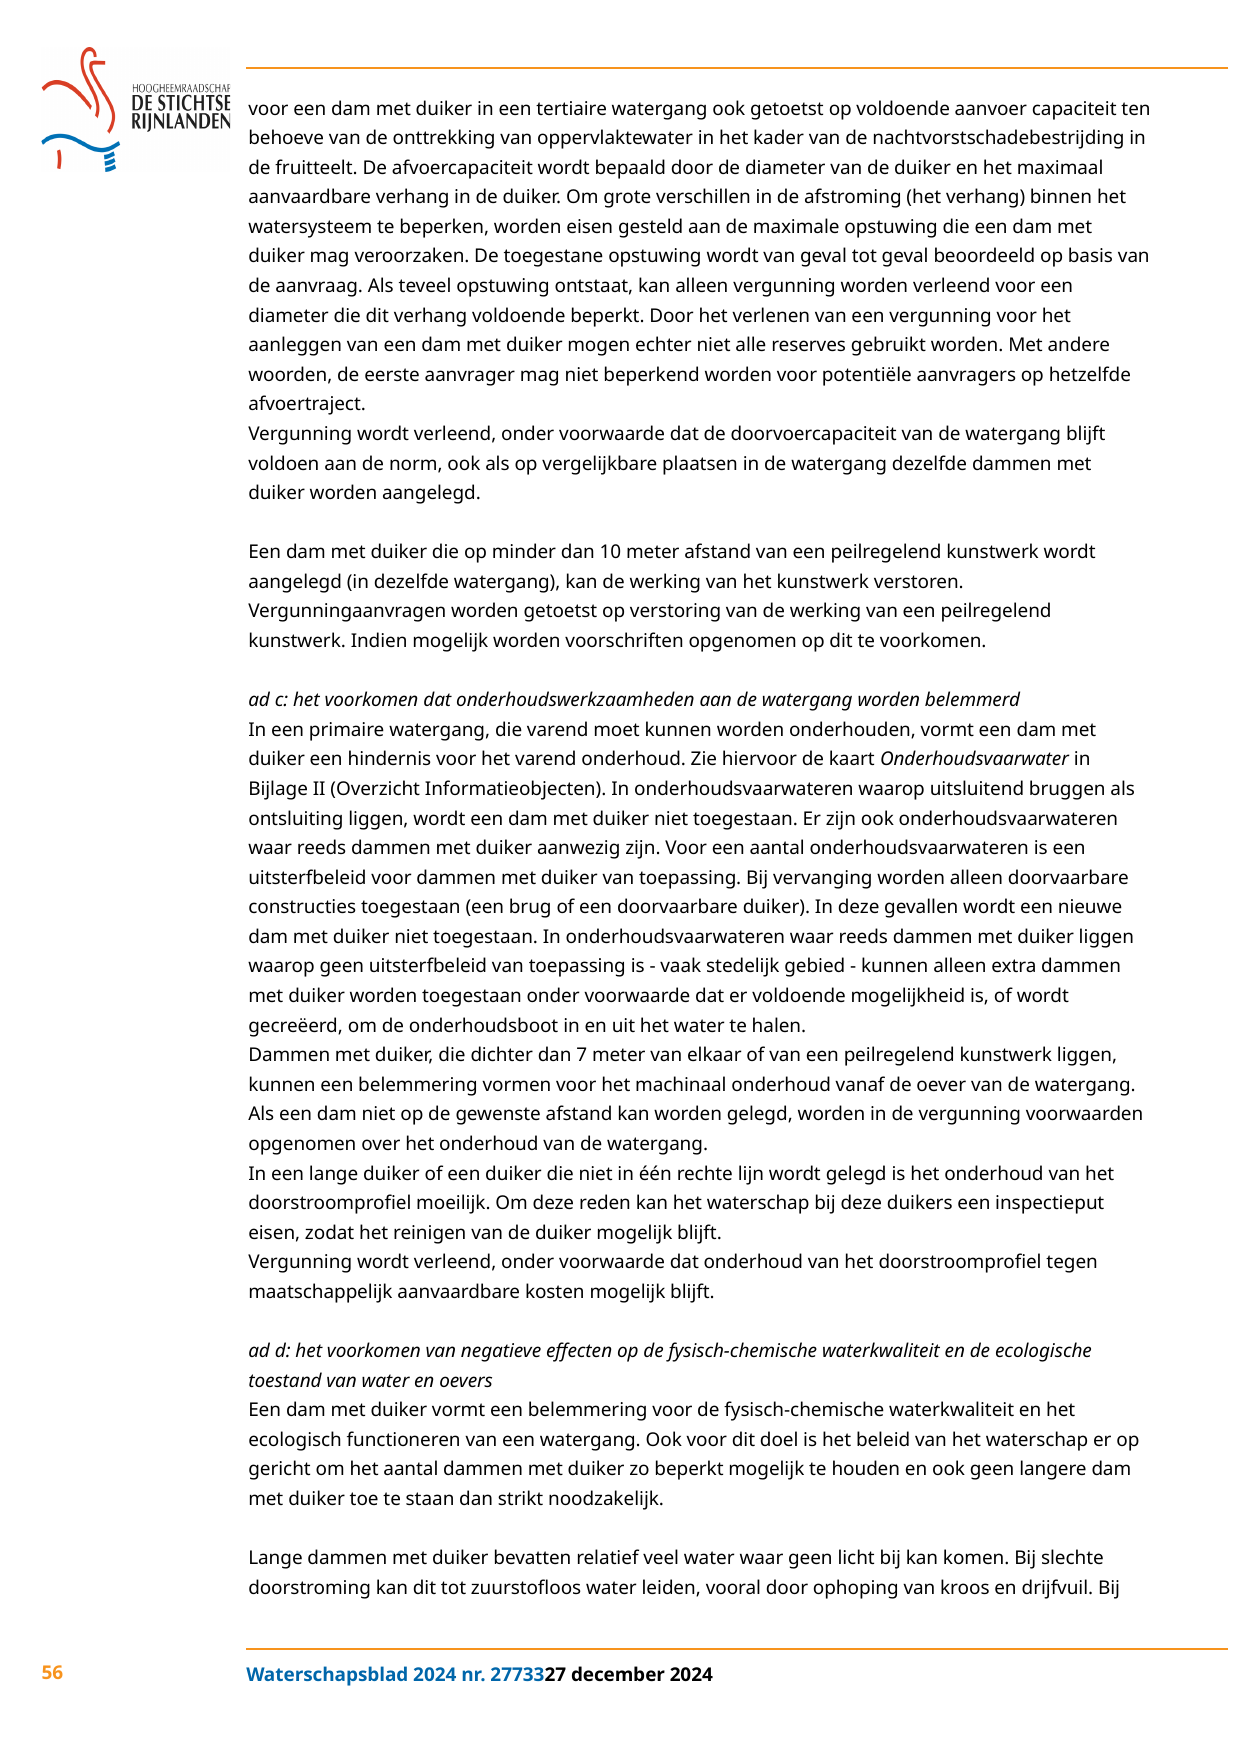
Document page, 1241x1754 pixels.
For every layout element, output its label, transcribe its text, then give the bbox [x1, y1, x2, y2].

text Vergunning wordt verleend, onder voorwaarde dat de doorvoercapaciteit van de watergang blijft voldoen aan de norm, ook als op vergelijkbare plaatsen in de watergang dezelfde dammen met duiker worden aangelegd. [248, 420, 1152, 505]
text ad c: het voorkomen dat onderhoudswerkzaamheden aan de watergang worden belemmerd [248, 686, 1152, 712]
text Een dam met duiker die op minder dan 10 meter afstand van een peilregelend kunstwerk wordt aangelegd (in dezelfde watergang), kan de werking van het kunstwerk verstoren. Vergunningaanvragen worden getoetst op verstoring van de werking van een peilregelend kunstwerk. Indien mogelijk worden voorschriften opgenomen op dit te voorkomen. [248, 538, 1152, 653]
text Een dam met duiker vormt een belemmering voor de fysisch-chemische waterkwaliteit en het ecologisch functioneren van een watergang. Ook voor dit doel is het beleid van het waterschap er op gericht om het aantal dammen met duiker zo beperkt mogelijk te houden en ook geen langere dam met duiker toe te staan dan strikt noodzakelijk. [248, 1396, 1152, 1511]
text Vergunning wordt verleend, onder voorwaarde dat onderhoud van het doorstroomprofiel tegen maatschappelijk aanvaardbare kosten mogelijk blijft. [248, 1248, 1152, 1304]
text In een primaire watergang, die varend moet kunnen worden onderhouden, vormt een dam met duiker een hindernis voor het varend onderhoud. Zie hiervoor de kaart Onderhoudsvaarwater in Bijlage II (Overzicht Informatieobjecten). In onderhoudsvaarwateren waarop uitsluitend bruggen als ontsluiting liggen, wordt een dam met duiker niet toegestaan. Er zijn ook onderhoudsvaarwateren waar reeds dammen met duiker aanwezig zijn. Voor een aantal onderhoudsvaarwateren is een uitsterfbeleid voor dammen met duiker van toepassing. Bij vervanging worden alleen doorvaarbare constructies toegestaan (een brug of een doorvaarbare duiker). In deze gevallen wordt een nieuwe dam met duiker niet toegestaan. In onderhoudsvaarwateren waar reeds dammen met duiker liggen waarop geen uitsterfbeleid van toepassing is - vaak stedelijk gebied - kunnen alleen extra dammen met duiker worden toegestaan onder voorwaarde dat er voldoende mogelijkheid is, of wordt gecreëerd, om de onderhoudsboot in en uit het water te halen. [248, 716, 1152, 1038]
text Lange dammen met duiker bevatten relatief veel water waar geen licht bij kan komen. Bij slechte doorstroming kan dit tot zuurstofloos water leiden, vooral door ophoping van kroos en drijfvuil. Bij [248, 1544, 1152, 1600]
text Dammen met duiker, die dichter dan 7 meter van elkaar of van een peilregelend kunstwerk liggen, kunnen een belemmering vormen voor het machinaal onderhoud vanaf de oever van de watergang. Als een dam niet op de gewenste afstand kan worden gelegd, worden in de vergunning voorwaarden opgenomen over het onderhoud van de watergang. [248, 1041, 1152, 1156]
picture [41, 47, 231, 172]
text ad d: het voorkomen van negatieve effecten op de fysisch-chemische waterkwaliteit en de ecologische toestand van water en oevers [248, 1337, 1152, 1393]
text voor een dam met duiker in een tertiaire watergang ook getoetst op voldoende aanvoer capaciteit ten behoeve van de onttrekking van oppervlaktewater in het kader van de nachtvorstschadebestrijding in de fruitteelt. De afvoercapaciteit wordt bepaald door de diameter van de duiker en het maximaal aanvaardbare verhang in de duiker. Om grote verschillen in de afstroming (het verhang) binnen het watersysteem te beperken, worden eisen gesteld aan de maximale opstuwing die een dam met duiker mag veroorzaken. De toegestane opstuwing wordt van geval tot geval beoordeeld op basis van de aanvraag. Als teveel opstuwing ontstaat, kan alleen vergunning worden verleend voor een diameter die dit verhang voldoende beperkt. Door het verlenen van een vergunning voor het aanleggen van een dam met duiker mogen echter niet alle reserves gebruikt worden. Met andere woorden, de eerste aanvrager mag niet beperkend worden voor potentiële aanvragers op hetzelfde afvoertraject. [248, 95, 1152, 416]
text In een lange duiker of een duiker die niet in één rechte lijn wordt gelegd is het onderhoud van het doorstroomprofiel moeilijk. Om deze reden kan het waterschap bij deze duikers een inspectieput eisen, zodat het reinigen van de duiker mogelijk blijft. [248, 1160, 1152, 1245]
